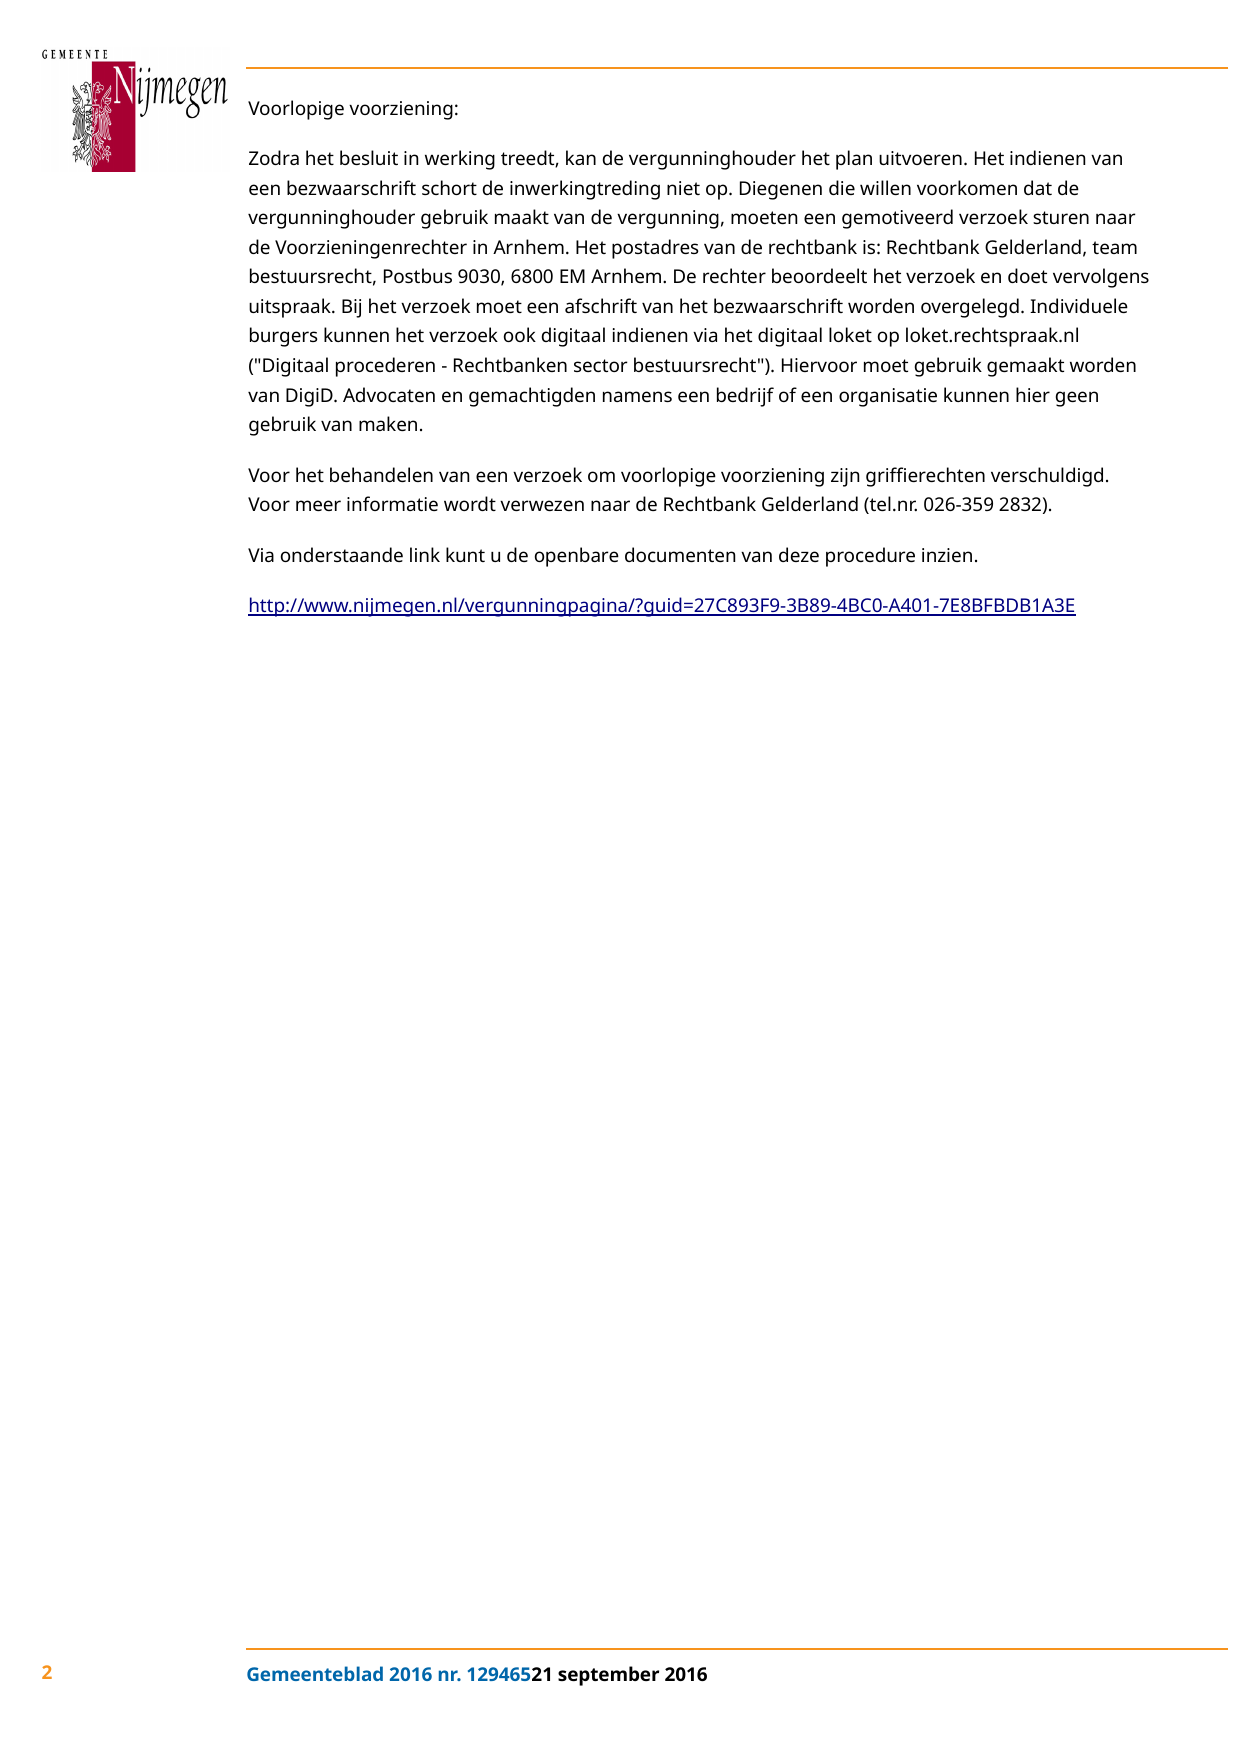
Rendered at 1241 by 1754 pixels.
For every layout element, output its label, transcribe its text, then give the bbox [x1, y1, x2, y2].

text Voorlopige voorziening: [248, 95, 1152, 121]
text Via onderstaande link kunt u de openbare documenten van deze procedure inzien. [248, 542, 1152, 568]
picture [41, 47, 231, 172]
text Voor het behandelen van een verzoek om voorlopige voorziening zijn griffierechten verschuldigd. Voor meer informatie wordt verwezen naar de Rechtbank Gelderland (tel.nr. 026-359 2832). [248, 462, 1152, 517]
text Zodra het besluit in werking treedt, kan de vergunninghouder het plan uitvoeren. Het indienen van een bezwaarschrift schort de inwerkingtreding niet op. Diegenen die willen voorkomen dat de vergunninghouder gebruik maakt van de vergunning, moeten een gemotiveerd verzoek sturen naar de Voorzieningenrechter in Arnhem. Het postadres van de rechtbank is: Rechtbank Gelderland, team bestuursrecht, Postbus 9030, 6800 EM Arnhem. De rechter beoordeelt het verzoek en doet vervolgens uitspraak. Bij het verzoek moet een afschrift van het bezwaarschrift worden overgelegd. Individuele burgers kunnen het verzoek ook digitaal indienen via het digitaal loket op loket.rechtspraak.nl ("Digitaal procederen - Rechtbanken sector bestuursrecht"). Hiervoor moet gebruik gemaakt worden van DigiD. Advocaten en gemachtigden namens een bedrijf of een organisatie kunnen hier geen gebruik van maken. [248, 145, 1152, 437]
text http://www.nijmegen.nl/vergunningpagina/?guid=27C893F9-3B89-4BC0-A401-7E8BFBDB1A3E [248, 592, 1152, 618]
